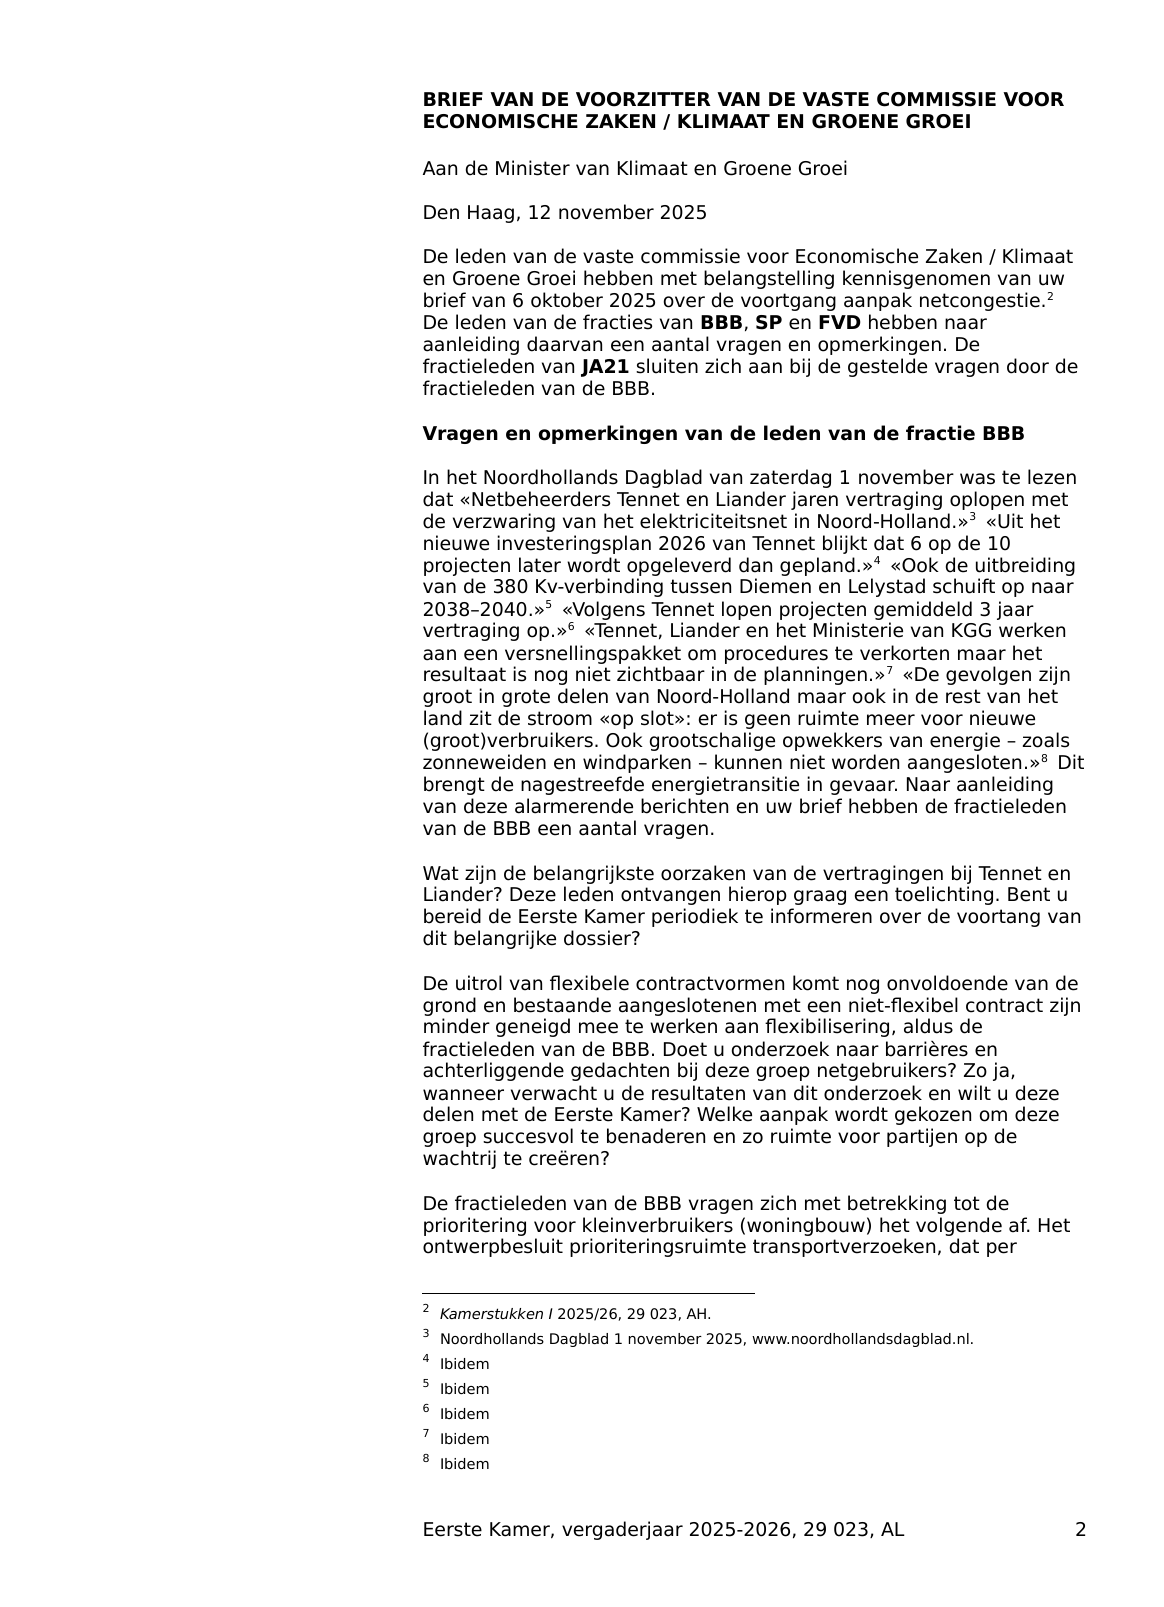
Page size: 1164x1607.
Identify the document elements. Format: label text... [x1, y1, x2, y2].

text Kamerstukken I 2025/26, 29 023, AH. [422, 1302, 1087, 1324]
text In het Noordhollands Dagblad van zaterdag 1 november was te lezen dat «Netbeheerders Tennet en Liander jaren vertraging oplopen met de verzwaring van het elektriciteitsnet in Noord-Holland.» «Uit het nieuwe investeringsplan 2026 van Tennet blijkt dat 6 op de 10 projecten later wordt opgeleverd dan gepland.» «Ook de uitbreiding van de 380 Kv-verbinding tussen Diemen en Lelystad schuift op naar 2038–2040.» «Volgens Tennet lopen projecten gemiddeld 3 jaar vertraging op.» «Tennet, Liander en het Ministerie van KGG werken aan een versnellingspakket om procedures te verkorten maar het resultaat is nog niet zichtbaar in de planningen.» «De gevolgen zijn groot in grote delen van Noord-Holland maar ook in de rest van het land zit de stroom «op slot»: er is geen ruimte meer voor nieuwe (groot)verbruikers. Ook grootschalige opwekkers van energie – zoals zonneweiden en windparken – kunnen niet worden aangesloten.» Dit brengt de nagestreefde energietransitie in gevaar. Naar aanleiding van deze alarmerende berichten en uw brief hebben de fractieleden van de BBB een aantal vragen. [422, 467, 1087, 840]
text Wat zijn de belangrijkste oorzaken van de vertragingen bij Tennet en Liander? Deze leden ontvangen hierop graag een toelichting. Bent u bereid de Eerste Kamer periodiek te informeren over de voortang van dit belangrijke dossier? [422, 862, 1087, 950]
text Ibidem [422, 1402, 1087, 1424]
text De leden van de vaste commissie voor Economische Zaken / Klimaat en Groene Groei hebben met belangstelling kennisgenomen van uw brief van 6 oktober 2025 over de voortgang aanpak netcongestie. De leden van de fracties van BBB, SP en FVD hebben naar aanleiding daarvan een aantal vragen en opmerkingen. De fractieleden van JA21 sluiten zich aan bij de gestelde vragen door de fractieleden van de BBB. [422, 246, 1087, 400]
text Aan de Minister van Klimaat en Groene Groei [422, 158, 1087, 180]
text Ibidem [422, 1377, 1087, 1399]
text De uitrol van flexibele contractvormen komt nog onvoldoende van de grond en bestaande aangeslotenen met een niet-flexibel contract zijn minder geneigd mee te werken aan flexibilisering, aldus de fractieleden van de BBB. Doet u onderzoek naar barrières en achterliggende gedachten bij deze groep netgebruikers? Zo ja, wanneer verwacht u de resultaten van dit onderzoek en wilt u deze delen met de Eerste Kamer? Welke aanpak wordt gekozen om deze groep succesvol te benaderen en zo ruimte voor partijen op de wachtrij te creëren? [422, 972, 1087, 1170]
subtitle BRIEF VAN DE VOORZITTER VAN DE VASTE COMMISSIE VOOR ECONOMISCHE ZAKEN / KLIMAAT EN GROENE GROEI [422, 89, 1087, 133]
text De fractieleden van de BBB vragen zich met betrekking tot de prioritering voor kleinverbruikers (woningbouw) het volgende af. Het ontwerpbesluit prioriteringsruimte transportverzoeken, dat per [422, 1192, 1087, 1258]
text Ibidem [422, 1352, 1087, 1374]
text Ibidem [422, 1427, 1087, 1449]
text Noordhollands Dagblad 1 november 2025, www.noordhollandsdagblad.nl. [422, 1327, 1087, 1349]
text Den Haag, 12 november 2025 [422, 202, 1087, 224]
subtitle Vragen en opmerkingen van de leden van de fractie BBB [422, 422, 1087, 444]
text Ibidem [422, 1452, 1087, 1474]
